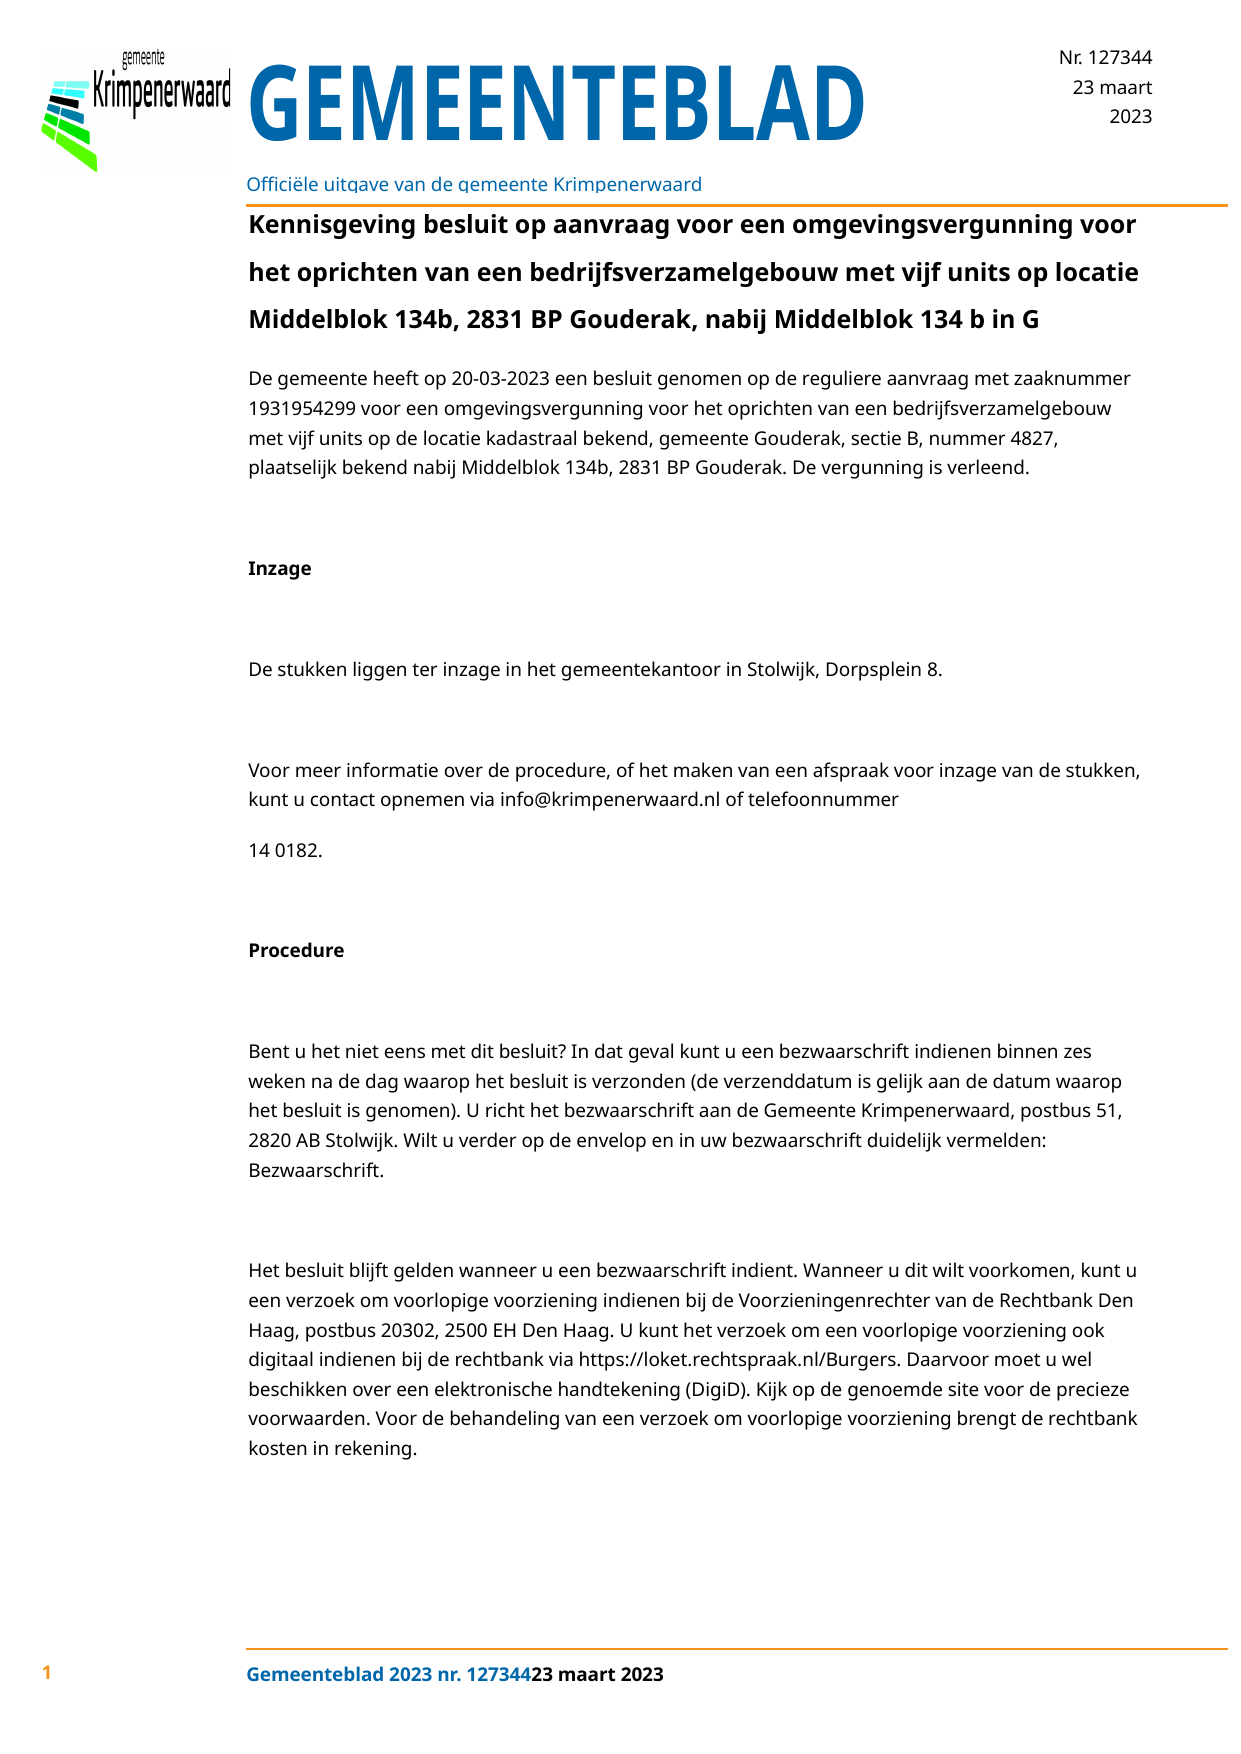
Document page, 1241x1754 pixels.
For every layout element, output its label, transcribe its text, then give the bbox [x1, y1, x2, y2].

text Bent u het niet eens met dit besluit? In dat geval kunt u een bezwaarschrift indienen binnen zes weken na de dag waarop het besluit is verzonden (de verzenddatum is gelijk aan de datum waarop het besluit is genomen). U richt het bezwaarschrift aan de Gemeente Krimpenerwaard, postbus 51, 2820 AB Stolwijk. Wilt u verder op de envelop en in uw bezwaarschrift duidelijk vermelden: Bezwaarschrift. [248, 1038, 1152, 1182]
text Voor meer informatie over de procedure, of het maken van een afspraak voor inzage van de stukken, kunt u contact opnemen via info@krimpenerwaard.nl of telefoonnummer [248, 757, 1152, 812]
text De stukken liggen ter inzage in het gemeentekantoor in Stolwijk, Dorpsplein 8. [248, 656, 1152, 682]
text Procedure [248, 938, 1152, 963]
picture [41, 47, 231, 172]
text 14 0182. [248, 837, 1152, 862]
text De gemeente heeft op 20-03-2023 een besluit genomen op de reguliere aanvraag met zaaknummer 1931954299 voor een omgevingsvergunning voor het oprichten van een bedrijfsverzamelgebouw met vijf units op de locatie kadastraal bekend, gemeente Gouderak, sectie B, nummer 4827, plaatselijk bekend nabij Middelblok 134b, 2831 BP Gouderak. De vergunning is verleend. [248, 366, 1152, 480]
text Het besluit blijft gelden wanneer u een bezwaarschrift indient. Wanneer u dit wilt voorkomen, kunt u een verzoek om voorlopige voorziening indienen bij de Voorzieningenrechter van de Rechtbank Den Haag, postbus 20302, 2500 EH Den Haag. U kunt het verzoek om een voorlopige voorziening ook digitaal indienen bij de rechtbank via https://loket.rechtspraak.nl/Burgers. Daarvoor moet u wel beschikken over een elektronische handtekening (DigiD). Kijk op de genoemde site voor de precieze voorwaarden. Voor de behandeling van een verzoek om voorlopige voorziening brengt de rechtbank kosten in rekening. [248, 1258, 1152, 1461]
text Kennisgeving besluit op aanvraag voor een omgevingsvergunning voor het oprichten van een bedrijfsverzamelgebouw met vijf units op locatie Middelblok 134b, 2831 BP Gouderak, nabij Middelblok 134 b in G [248, 207, 1152, 336]
text Inzage [248, 555, 1152, 581]
